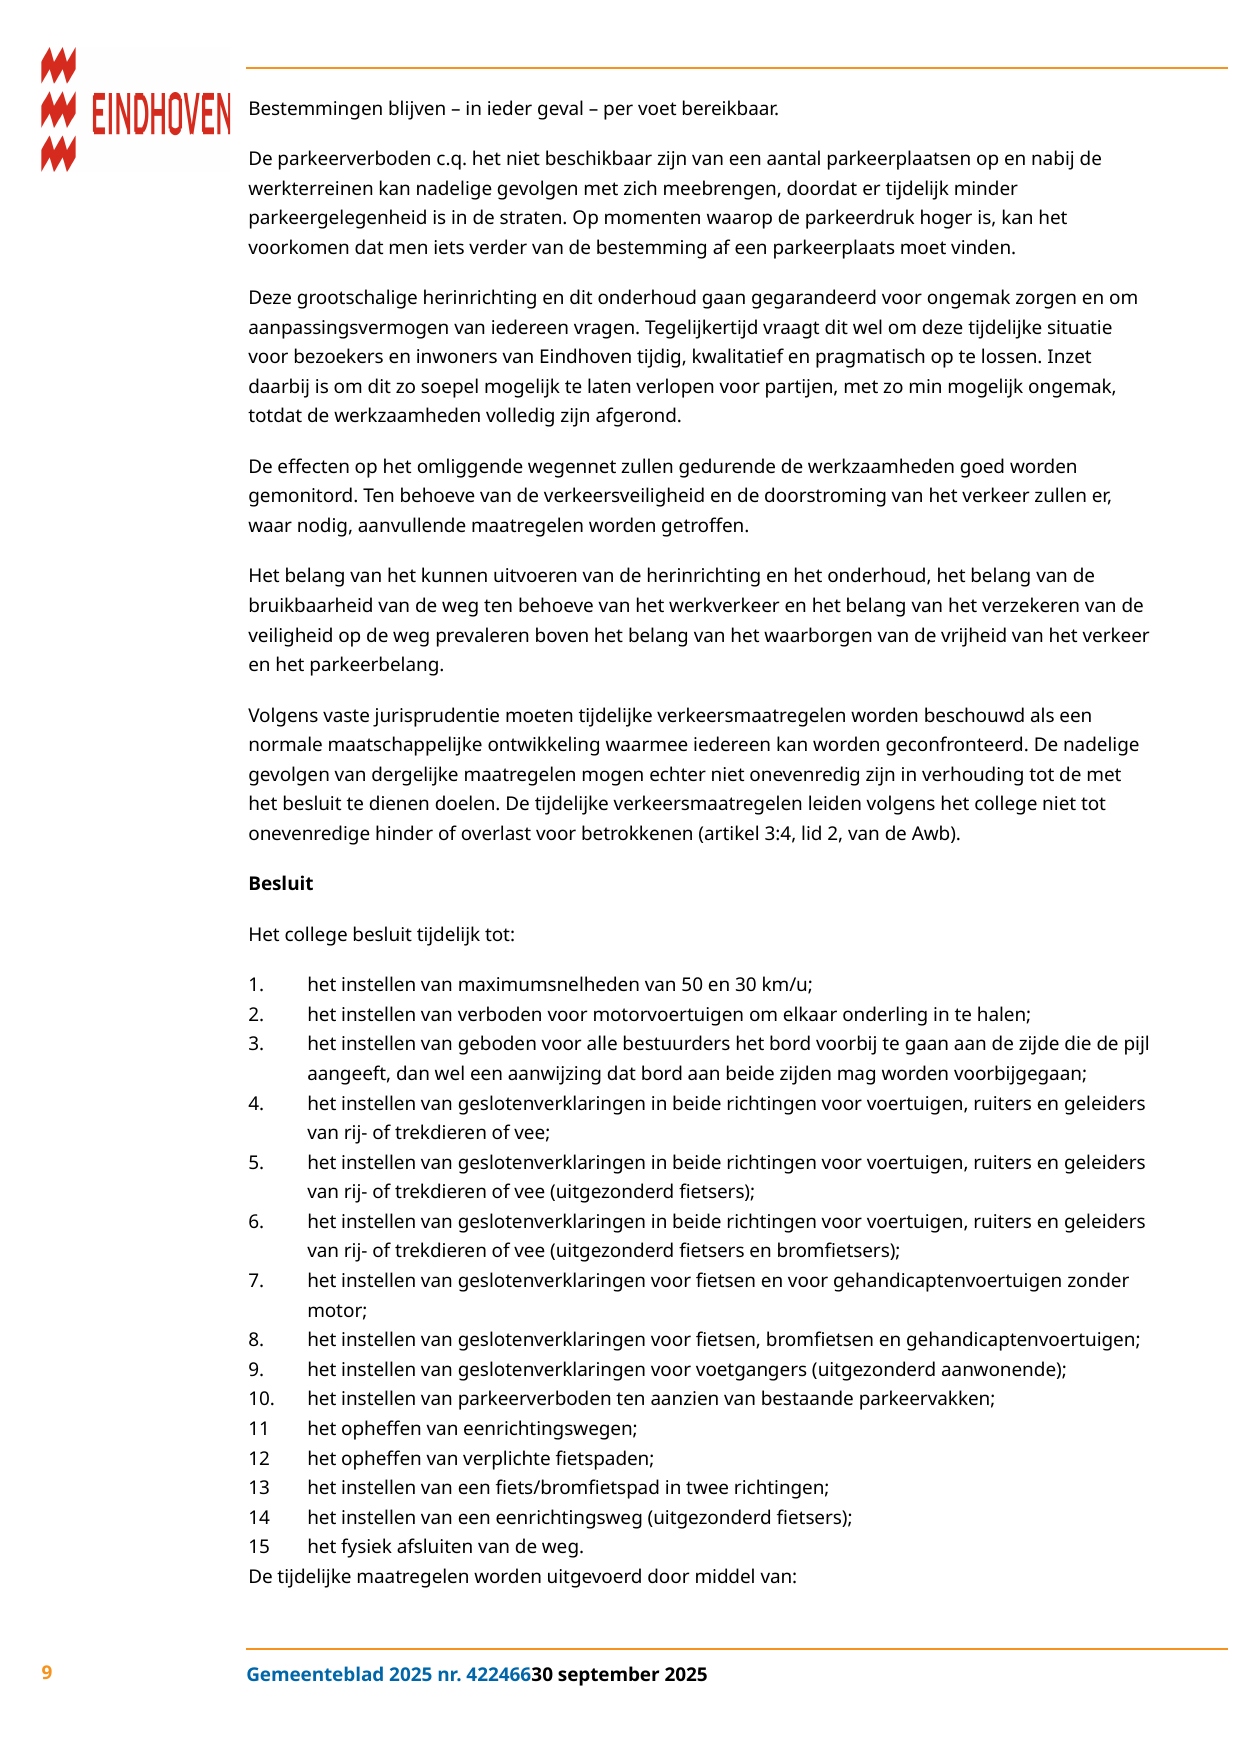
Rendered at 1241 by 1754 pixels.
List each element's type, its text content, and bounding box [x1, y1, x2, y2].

text Deze grootschalige herinrichting en dit onderhoud gaan gegarandeerd voor ongemak zorgen en om aanpassingsvermogen van iedereen vragen. Tegelijkertijd vraagt dit wel om deze tijdelijke situatie voor bezoekers en inwoners van Eindhoven tijdig, kwalitatief en pragmatisch op te lossen. Inzet daarbij is om dit zo soepel mogelijk te laten verlopen voor partijen, met zo min mogelijk ongemak, totdat de werkzaamheden volledig zijn afgerond. [248, 284, 1152, 428]
text Het college besluit tijdelijk tot: [248, 921, 1152, 947]
list het opheffen van eenrichtingswegen; [248, 1415, 1152, 1441]
list het instellen van geboden voor alle bestuurders het bord voorbij te gaan aan de zijde die de pijl aangeeft, dan wel een aanwijzing dat bord aan beide zijden mag worden voorbijgegaan; [248, 1031, 1152, 1086]
text De effecten op het omliggende wegennet zullen gedurende de werkzaamheden goed worden gemonitord. Ten behoeve van de verkeersveiligheid en de doorstroming van het verkeer zullen er, waar nodig, aanvullende maatregelen worden getroffen. [248, 453, 1152, 538]
text De tijdelijke maatregelen worden uitgevoerd door middel van: [248, 1563, 1152, 1589]
list het fysiek afsluiten van de weg. [248, 1533, 1152, 1559]
list het instellen van parkeerverboden ten aanzien van bestaande parkeervakken; [248, 1386, 1152, 1411]
list het instellen van geslotenverklaringen in beide richtingen voor voertuigen, ruiters en geleiders van rij- of trekdieren of vee (uitgezonderd fietsers en bromfietsers); [248, 1208, 1152, 1263]
list het instellen van geslotenverklaringen in beide richtingen voor voertuigen, ruiters en geleiders van rij- of trekdieren of vee (uitgezonderd fietsers); [248, 1149, 1152, 1204]
list het instellen van maximumsnelheden van 50 en 30 km/u; [248, 971, 1152, 997]
text Het belang van het kunnen uitvoeren van de herinrichting en het onderhoud, het belang van de bruikbaarheid van de weg ten behoeve van het werkverkeer en het belang van het verzekeren van de veiligheid op de weg prevaleren boven het belang van het waarborgen van de vrijheid van het verkeer en het parkeerbelang. [248, 563, 1152, 677]
list het opheffen van verplichte fietspaden; [248, 1445, 1152, 1471]
list het instellen van een eenrichtingsweg (uitgezonderd fietsers); [248, 1504, 1152, 1530]
list het instellen van een fiets/bromfietspad in twee richtingen; [248, 1474, 1152, 1500]
list het instellen van verboden voor motorvoertuigen om elkaar onderling in te halen; [248, 1001, 1152, 1027]
text Besluit [248, 871, 1152, 896]
list het instellen van geslotenverklaringen voor fietsen, bromfietsen en gehandicaptenvoertuigen; [248, 1326, 1152, 1352]
text De parkeerverboden c.q. het niet beschikbaar zijn van een aantal parkeerplaatsen op en nabij de werkterreinen kan nadelige gevolgen met zich meebrengen, doordat er tijdelijk minder parkeergelegenheid is in de straten. Op momenten waarop de parkeerdruk hoger is, kan het voorkomen dat men iets verder van de bestemming af een parkeerplaats moet vinden. [248, 145, 1152, 260]
list het instellen van geslotenverklaringen in beide richtingen voor voertuigen, ruiters en geleiders van rij- of trekdieren of vee; [248, 1090, 1152, 1145]
text Bestemmingen blijven – in ieder geval – per voet bereikbaar. [248, 95, 1152, 121]
text Volgens vaste jurisprudentie moeten tijdelijke verkeersmaatregelen worden beschouwd als een normale maatschappelijke ontwikkeling waarmee iedereen kan worden geconfronteerd. De nadelige gevolgen van dergelijke maatregelen mogen echter niet onevenredig zijn in verhouding tot de met het besluit te dienen doelen. De tijdelijke verkeersmaatregelen leiden volgens het college niet tot onevenredige hinder of overlast voor betrokkenen (artikel 3:4, lid 2, van de Awb). [248, 702, 1152, 846]
list het instellen van geslotenverklaringen voor fietsen en voor gehandicaptenvoertuigen zonder motor; [248, 1267, 1152, 1323]
list het instellen van geslotenverklaringen voor voetgangers (uitgezonderd aanwonende); [248, 1356, 1152, 1382]
picture [41, 47, 231, 172]
